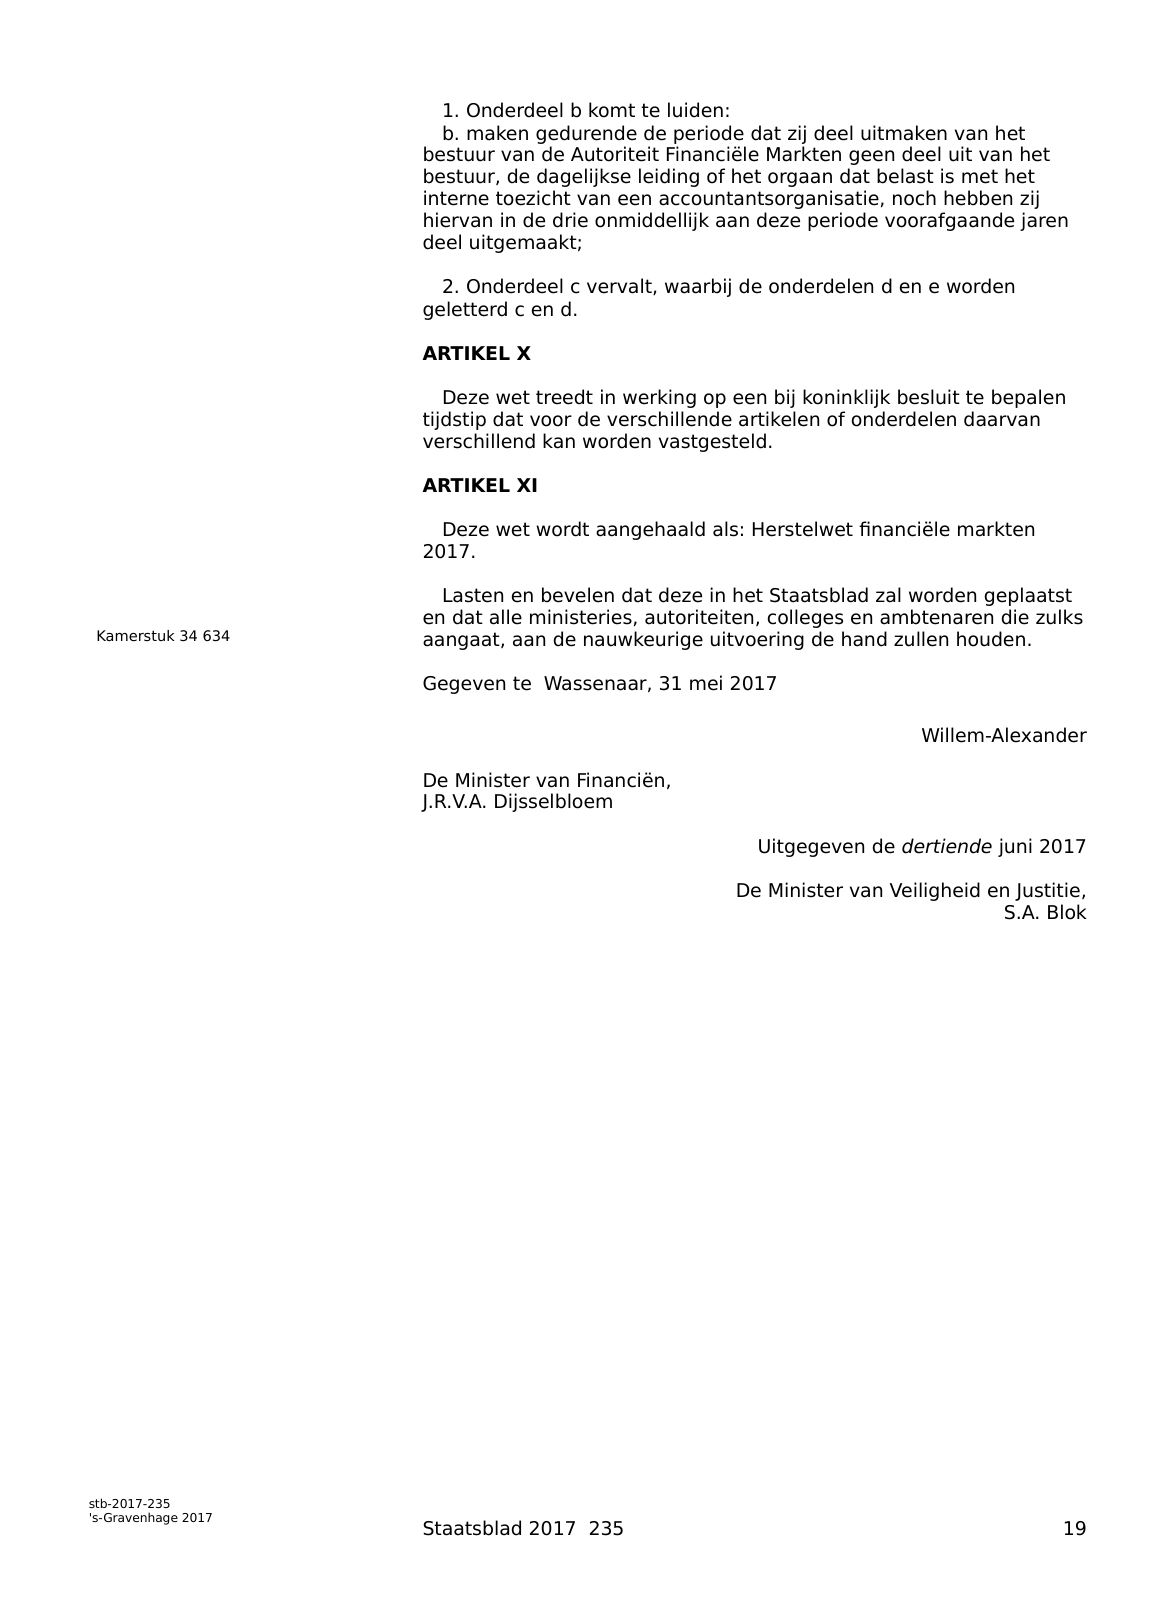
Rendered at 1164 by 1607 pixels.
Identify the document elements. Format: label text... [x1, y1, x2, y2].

text 's-Gravenhage 2017 [88, 1511, 323, 1525]
text Deze wet treedt in werking op een bij koninklijk besluit te bepalen tijdstip dat voor de verschillende artikelen of onderdelen daarvan verschillend kan worden vastgesteld. [422, 387, 1087, 453]
text De Minister van Veiligheid en Justitie, S.A. Blok [422, 880, 1087, 924]
text De Minister van Financiën, J.R.V.A. Dijsselbloem [422, 769, 1087, 813]
text Gegeven te Wassenaar, 31 mei 2017 [422, 673, 1087, 695]
text stb-2017-235 [88, 1497, 323, 1511]
text Deze wet wordt aangehaald als: Herstelwet financiële markten 2017. [422, 519, 1087, 563]
text Kamerstuk 34 634 [77, 628, 396, 645]
text 1. Onderdeel b komt te luiden: [422, 100, 1087, 122]
text Lasten en bevelen dat deze in het Staatsblad zal worden geplaatst en dat alle ministeries, autoriteiten, colleges en ambtenaren die zulks aangaat, aan de nauwkeurige uitvoering de hand zullen houden. [422, 585, 1087, 651]
text Uitgegeven de dertiende juni 2017 [422, 836, 1087, 858]
subtitle ARTIKEL XI [422, 475, 1087, 497]
subtitle ARTIKEL X [422, 343, 1087, 364]
text Willem-Alexander [422, 725, 1087, 747]
text b. maken gedurende de periode dat zij deel uitmaken van het bestuur van de Autoriteit Financiële Markten geen deel uit van het bestuur, de dagelijkse leiding of het orgaan dat belast is met het interne toezicht van een accountantsorganisatie, noch hebben zij hiervan in de drie onmiddellijk aan deze periode voorafgaande jaren deel uitgemaakt; [422, 122, 1087, 254]
text 2. Onderdeel c vervalt, waarbij de onderdelen d en e worden geletterd c en d. [422, 276, 1087, 320]
